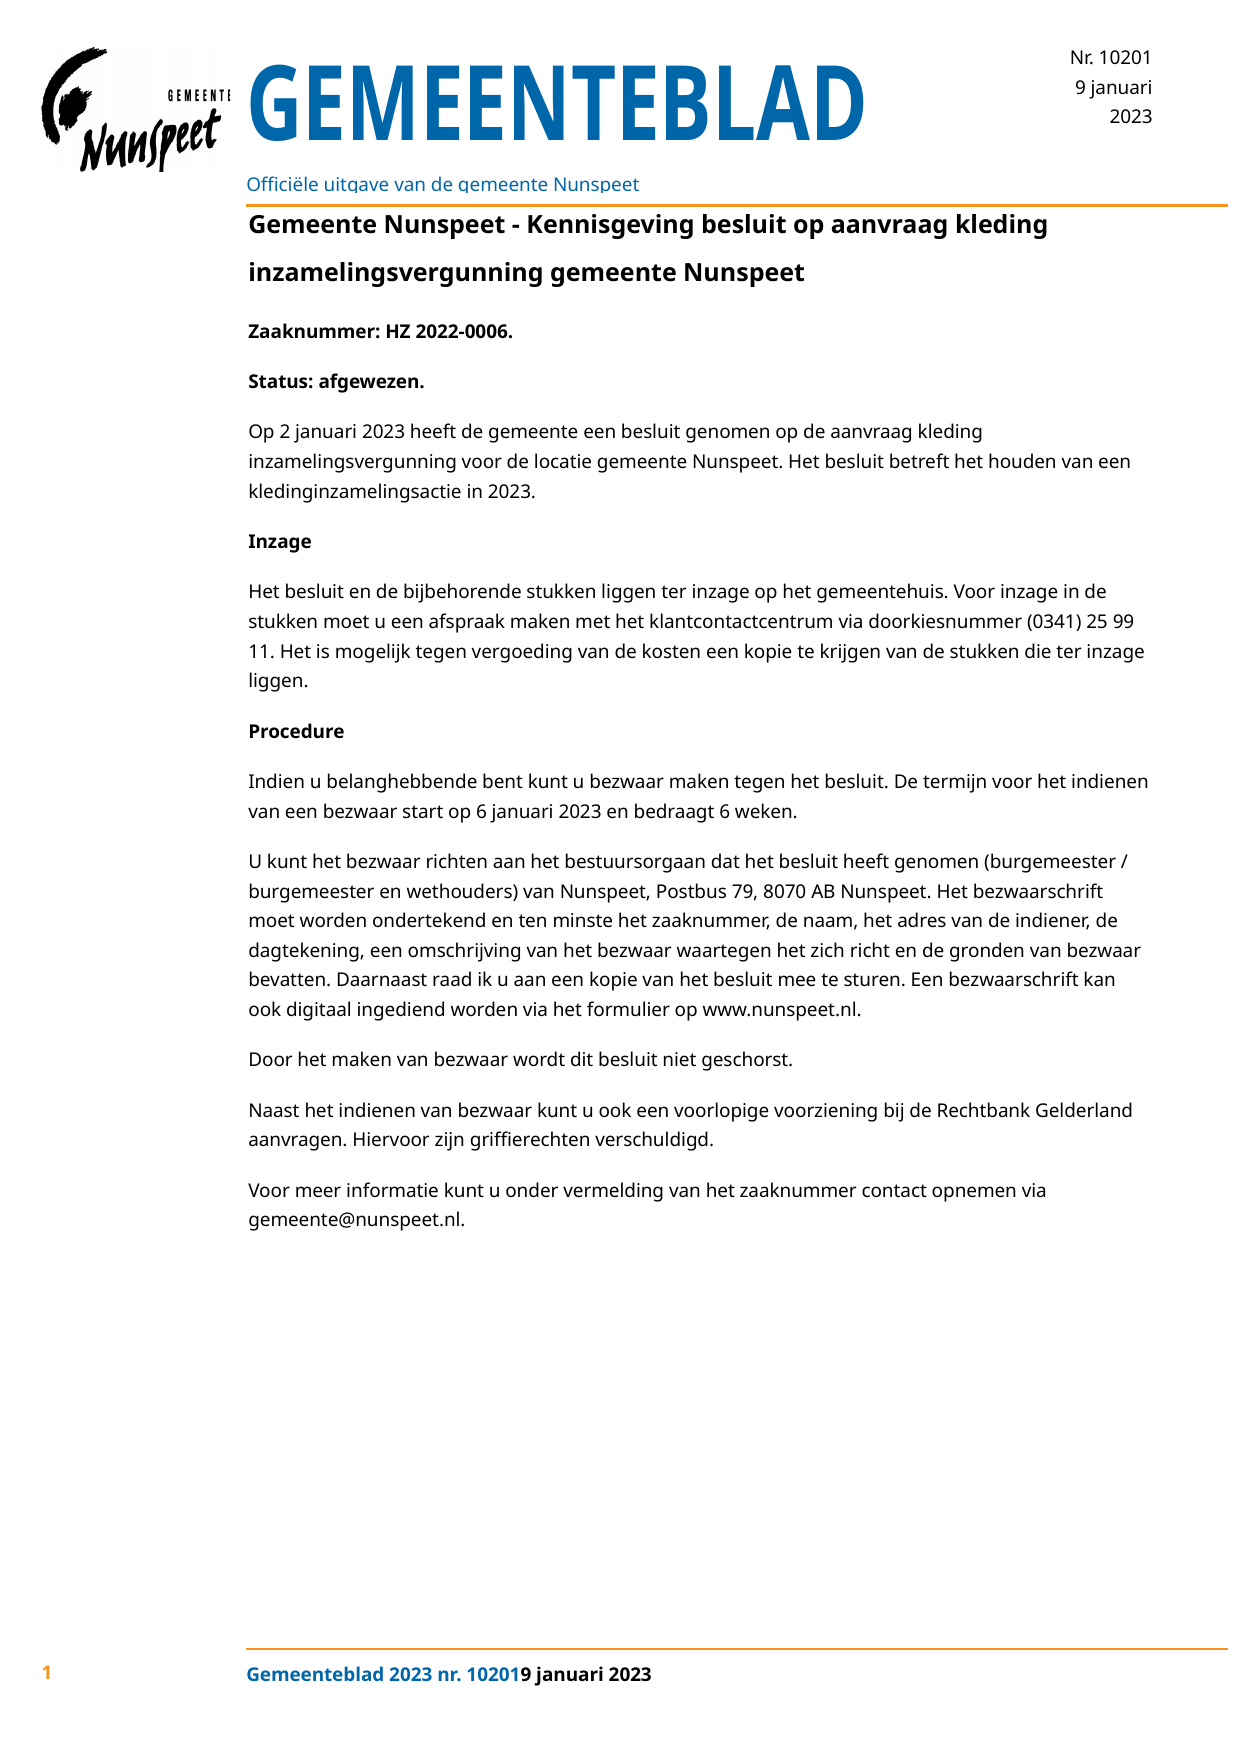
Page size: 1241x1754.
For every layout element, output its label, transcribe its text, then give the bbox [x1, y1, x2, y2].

text Door het maken van bezwaar wordt dit besluit niet geschorst. [248, 1047, 1152, 1072]
text Inzage [248, 528, 1152, 554]
text Het besluit en de bijbehorende stukken liggen ter inzage op het gemeentehuis. Voor inzage in de stukken moet u een afspraak maken met het klantcontactcentrum via doorkiesnummer (0341) 25 99 11. Het is mogelijk tegen vergoeding van de kosten een kopie te krijgen van de stukken die ter inzage liggen. [248, 579, 1152, 693]
picture [41, 47, 231, 172]
text Status: afgewezen. [248, 368, 1152, 394]
text Gemeente Nunspeet - Kennisgeving besluit op aanvraag kleding inzamelingsvergunning gemeente Nunspeet [248, 207, 1152, 288]
text U kunt het bezwaar richten aan het bestuursorgaan dat het besluit heeft genomen (burgemeester / burgemeester en wethouders) van Nunspeet, Postbus 79, 8070 AB Nunspeet. Het bezwaarschrift moet worden ondertekend en ten minste het zaaknummer, de naam, het adres van de indiener, de dagtekening, een omschrijving van het bezwaar waartegen het zich richt en de gronden van bezwaar bevatten. Daarnaast raad ik u aan een kopie van het besluit mee te sturen. Een bezwaarschrift kan ook digitaal ingediend worden via het formulier op www.nunspeet.nl. [248, 848, 1152, 1022]
text Zaaknummer: HZ 2022-0006. [248, 318, 1152, 344]
text Indien u belanghebbende bent kunt u bezwaar maken tegen het besluit. De termijn voor het indienen van een bezwaar start op 6 januari 2023 en bedraagt 6 weken. [248, 768, 1152, 824]
text Voor meer informatie kunt u onder vermelding van het zaaknummer contact opnemen via gemeente@nunspeet.nl. [248, 1177, 1152, 1232]
text Op 2 januari 2023 heeft de gemeente een besluit genomen op de aanvraag kleding inzamelingsvergunning voor de locatie gemeente Nunspeet. Het besluit betreft het houden van een kledinginzamelingsactie in 2023. [248, 419, 1152, 504]
text Naast het indienen van bezwaar kunt u ook een voorlopige voorziening bij de Rechtbank Gelderland aanvragen. Hiervoor zijn griffierechten verschuldigd. [248, 1097, 1152, 1152]
text Procedure [248, 718, 1152, 744]
